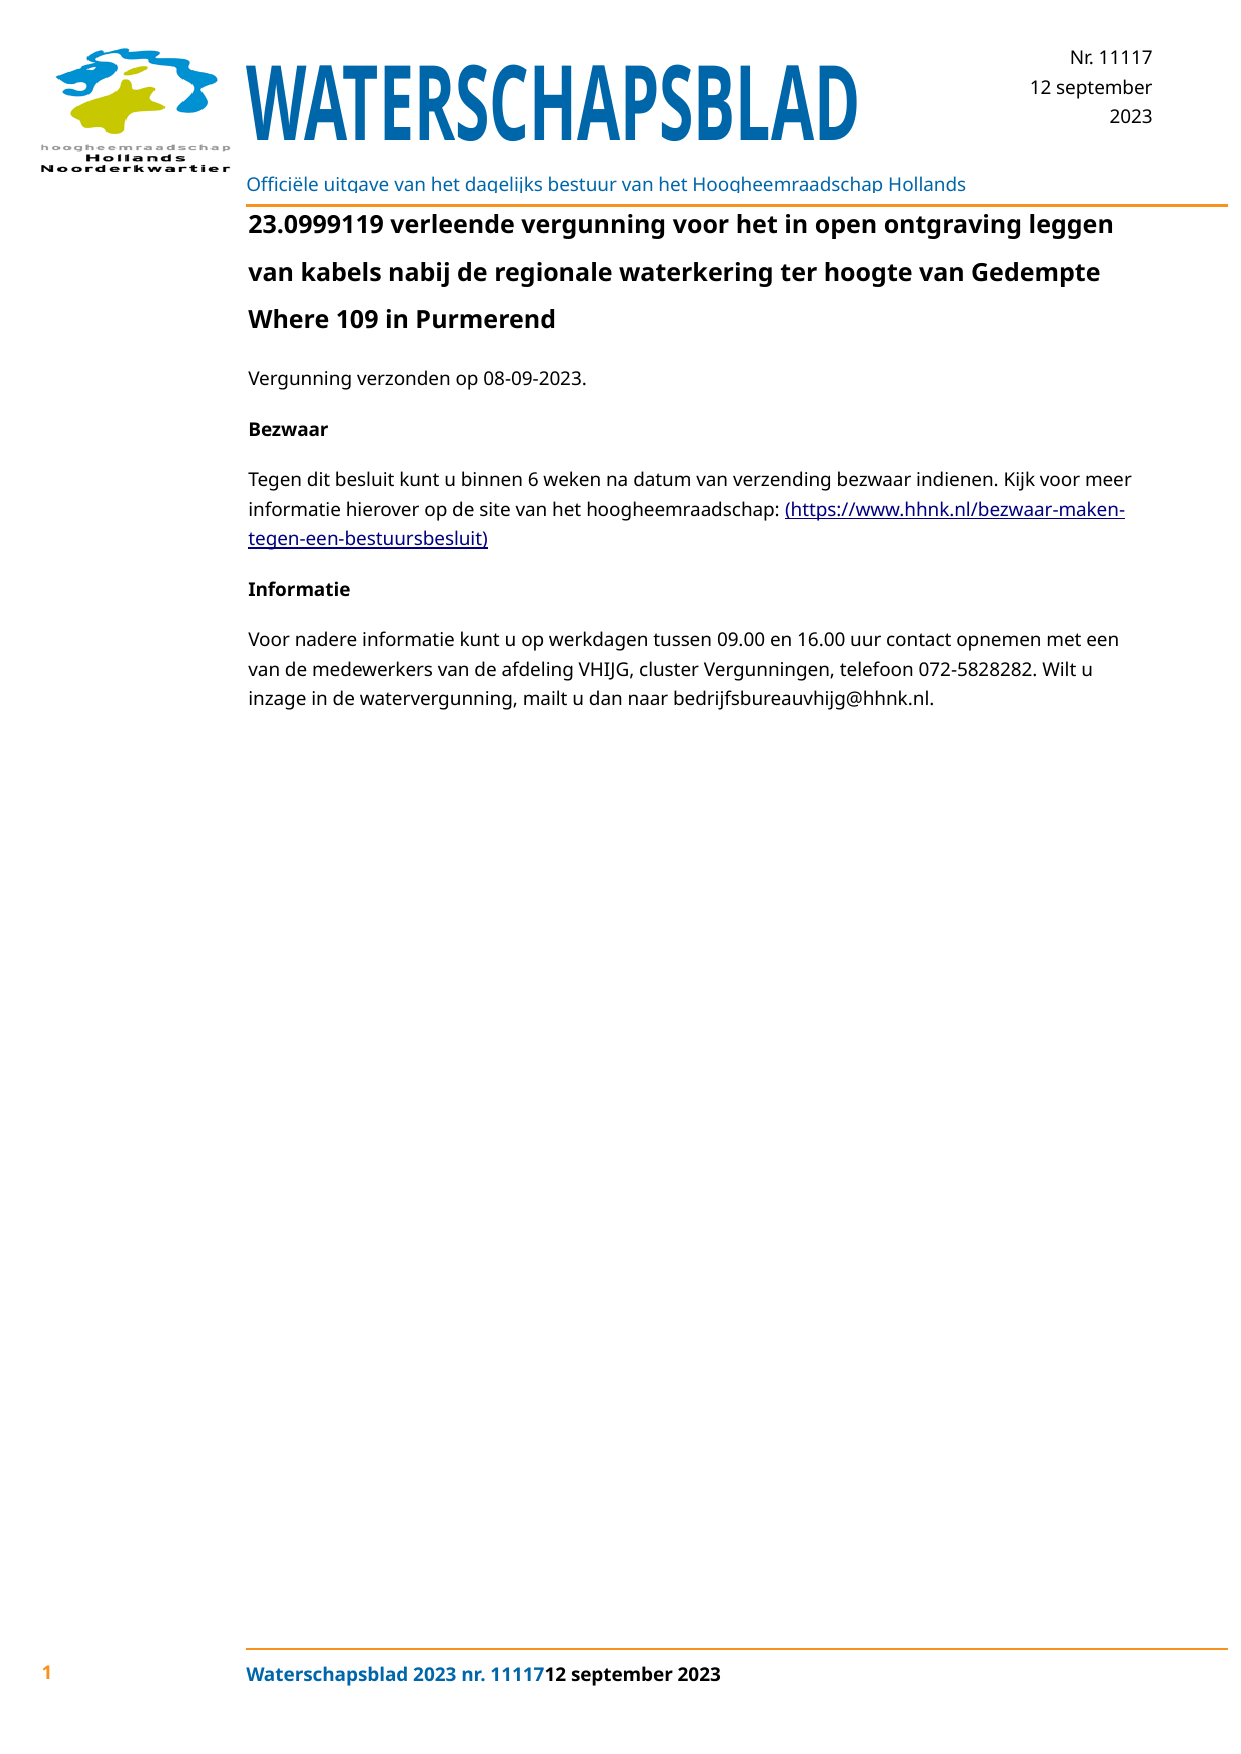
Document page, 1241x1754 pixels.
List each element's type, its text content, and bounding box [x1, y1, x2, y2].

text Bezwaar [248, 416, 1152, 442]
text Informatie [248, 576, 1152, 602]
text 23.0999119 verleende vergunning voor het in open ontgraving leggen van kabels nabij de regionale waterkering ter hoogte van Gedempte Where 109 in Purmerend [248, 207, 1152, 336]
text Voor nadere informatie kunt u op werkdagen tussen 09.00 en 16.00 uur contact opnemen met een van de medewerkers van de afdeling VHIJG, cluster Vergunningen, telefoon 072-5828282. Wilt u inzage in de watervergunning, mailt u dan naar bedrijfsbureauvhijg@hhnk.nl. [248, 626, 1152, 711]
text Tegen dit besluit kunt u binnen 6 weken na datum van verzending bezwaar indienen. Kijk voor meer informatie hierover op de site van het hoogheemraadschap: (https://www.hhnk.nl/bezwaar-maken-tegen-een-bestuursbesluit) [248, 466, 1152, 551]
picture [41, 47, 231, 172]
text Vergunning verzonden op 08-09-2023. [248, 366, 1152, 391]
